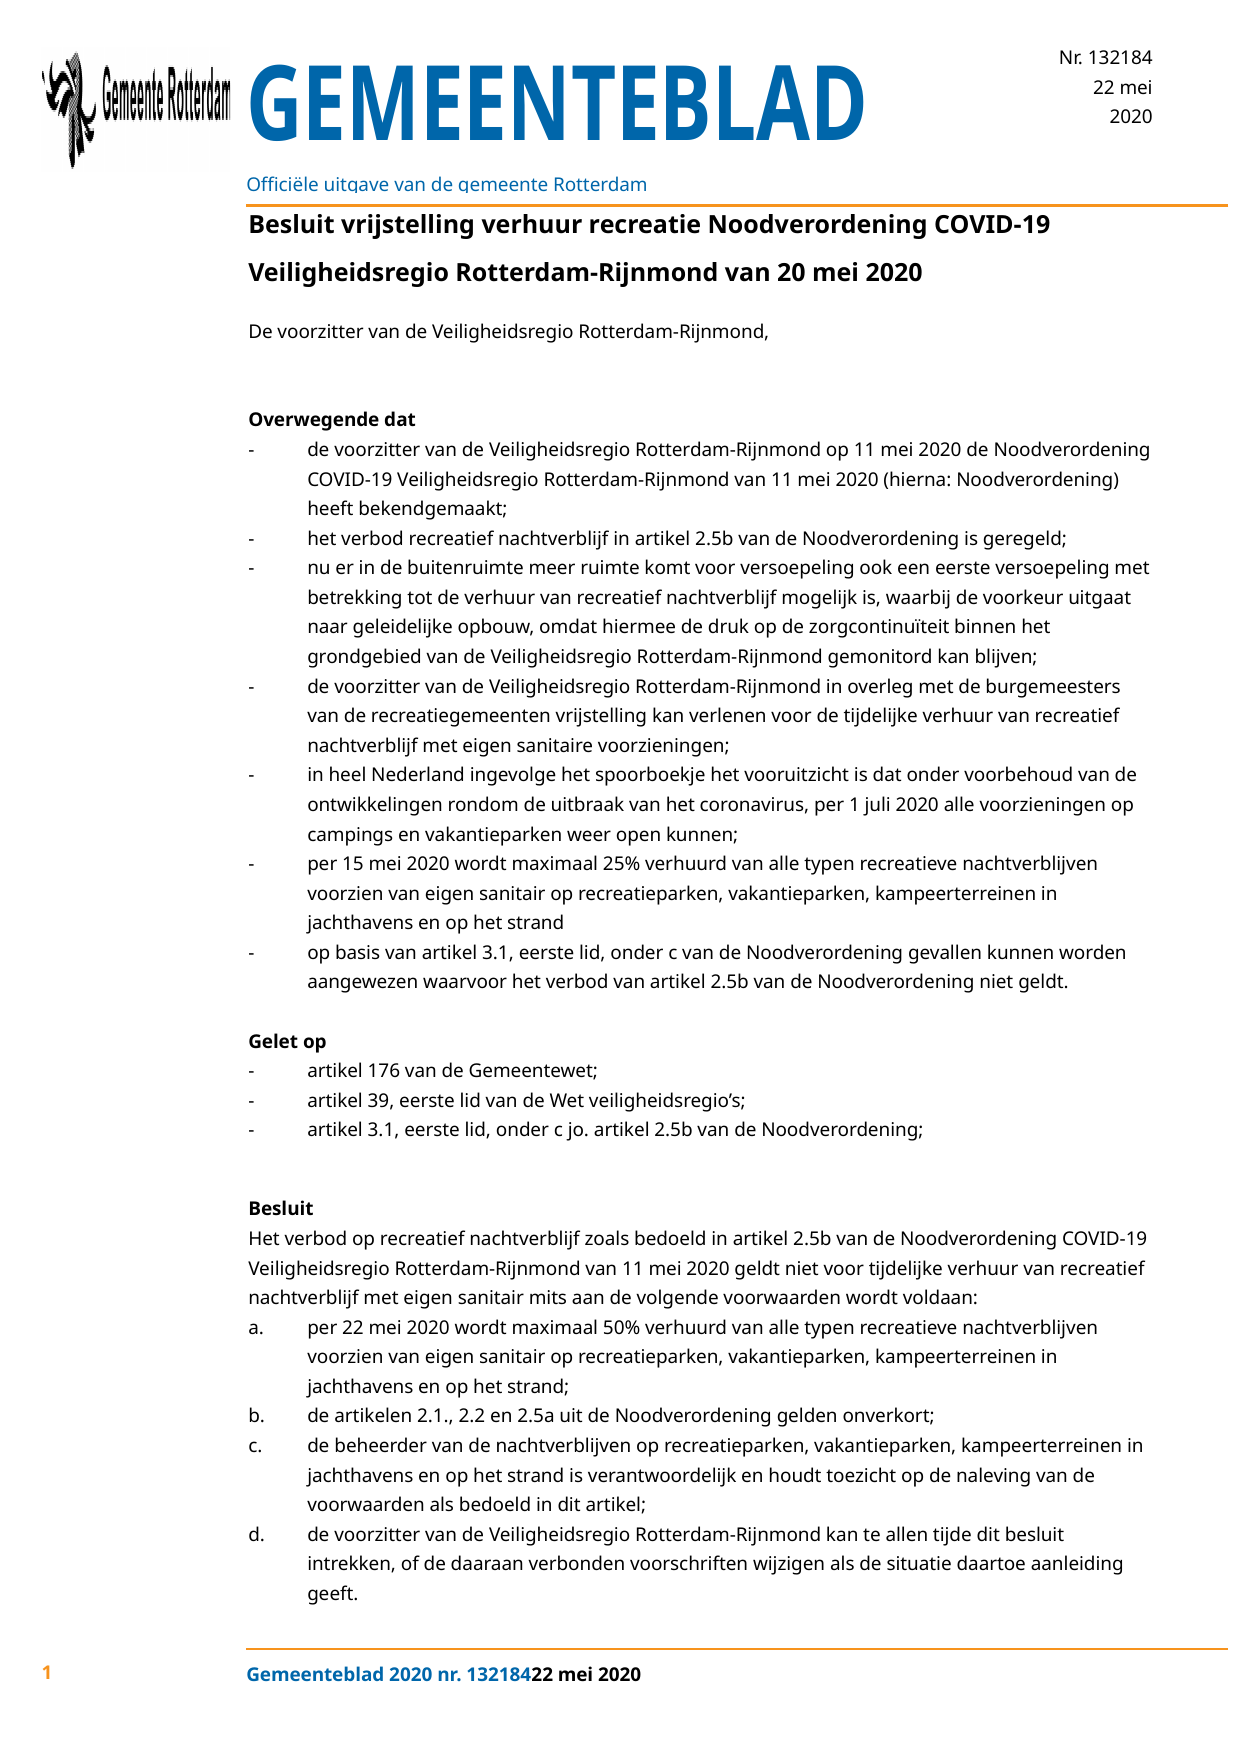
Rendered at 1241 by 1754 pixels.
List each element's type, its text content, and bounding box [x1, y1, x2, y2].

list nu er in de buitenruimte meer ruimte komt voor versoepeling ook een eerste versoepeling met betrekking tot de verhuur van recreatief nachtverblijf mogelijk is, waarbij de voorkeur uitgaat naar geleidelijke opbouw, omdat hiermee de druk op de zorgcontinuïteit binnen het grondgebied van de Veiligheidsregio Rotterdam-Rijnmond gemonitord kan blijven; [248, 554, 1152, 669]
list de voorzitter van de Veiligheidsregio Rotterdam-Rijnmond op 11 mei 2020 de Noodverordening COVID-19 Veiligheidsregio Rotterdam-Rijnmond van 11 mei 2020 (hierna: Noodverordening) heeft bekendgemaakt; [248, 436, 1152, 521]
list de beheerder van de nachtverblijven op recreatieparken, vakantieparken, kampeerterreinen in jachthavens en op het strand is verantwoordelijk en houdt toezicht op de naleving van de voorwaarden als bedoeld in dit artikel; [248, 1432, 1152, 1517]
list artikel 3.1, eerste lid, onder c jo. artikel 2.5b van de Noodverordening; [248, 1117, 1152, 1142]
text Besluit [248, 1196, 1152, 1221]
list het verbod recreatief nachtverblijf in artikel 2.5b van de Noodverordening is geregeld; [248, 525, 1152, 551]
list de artikelen 2.1., 2.2 en 2.5a uit de Noodverordening gelden onverkort; [248, 1403, 1152, 1428]
picture [41, 47, 231, 172]
list per 15 mei 2020 wordt maximaal 25% verhuurd van alle typen recreatieve nachtverblijven voorzien van eigen sanitair op recreatieparken, vakantieparken, kampeerterreinen in jachthavens en op het strand [248, 850, 1152, 935]
text De voorzitter van de Veiligheidsregio Rotterdam-Rijnmond, [248, 318, 1152, 344]
list de voorzitter van de Veiligheidsregio Rotterdam-Rijnmond in overleg met de burgemeesters van de recreatiegemeenten vrijstelling kan verlenen voor de tijdelijke verhuur van recreatief nachtverblijf met eigen sanitaire voorzieningen; [248, 673, 1152, 758]
list per 22 mei 2020 wordt maximaal 50% verhuurd van alle typen recreatieve nachtverblijven voorzien van eigen sanitair op recreatieparken, vakantieparken, kampeerterreinen in jachthavens en op het strand; [248, 1314, 1152, 1399]
text Het verbod op recreatief nachtverblijf zoals bedoeld in artikel 2.5b van de Noodverordening COVID-19 Veiligheidsregio Rotterdam-Rijnmond van 11 mei 2020 geldt niet voor tijdelijke verhuur van recreatief nachtverblijf met eigen sanitair mits aan de volgende voorwaarden wordt voldaan: [248, 1225, 1152, 1310]
list op basis van artikel 3.1, eerste lid, onder c van de Noodverordening gevallen kunnen worden aangewezen waarvoor het verbod van artikel 2.5b van de Noodverordening niet geldt. [248, 939, 1152, 994]
list in heel Nederland ingevolge het spoorboekje het vooruitzicht is dat onder voorbehoud van de ontwikkelingen rondom de uitbraak van het coronavirus, per 1 juli 2020 alle voorzieningen op campings en vakantieparken weer open kunnen; [248, 762, 1152, 847]
text Gelet op [248, 1028, 1152, 1054]
list de voorzitter van de Veiligheidsregio Rotterdam-Rijnmond kan te allen tijde dit besluit intrekken, of de daaraan verbonden voorschriften wijzigen als de situatie daartoe aanleiding geeft. [248, 1521, 1152, 1606]
list artikel 39, eerste lid van de Wet veiligheidsregio’s; [248, 1087, 1152, 1113]
text Overwegende dat [248, 407, 1152, 432]
text Besluit vrijstelling verhuur recreatie Noodverordening COVID-19 Veiligheidsregio Rotterdam-Rijnmond van 20 mei 2020 [248, 207, 1152, 288]
list artikel 176 van de Gemeentewet; [248, 1057, 1152, 1083]
